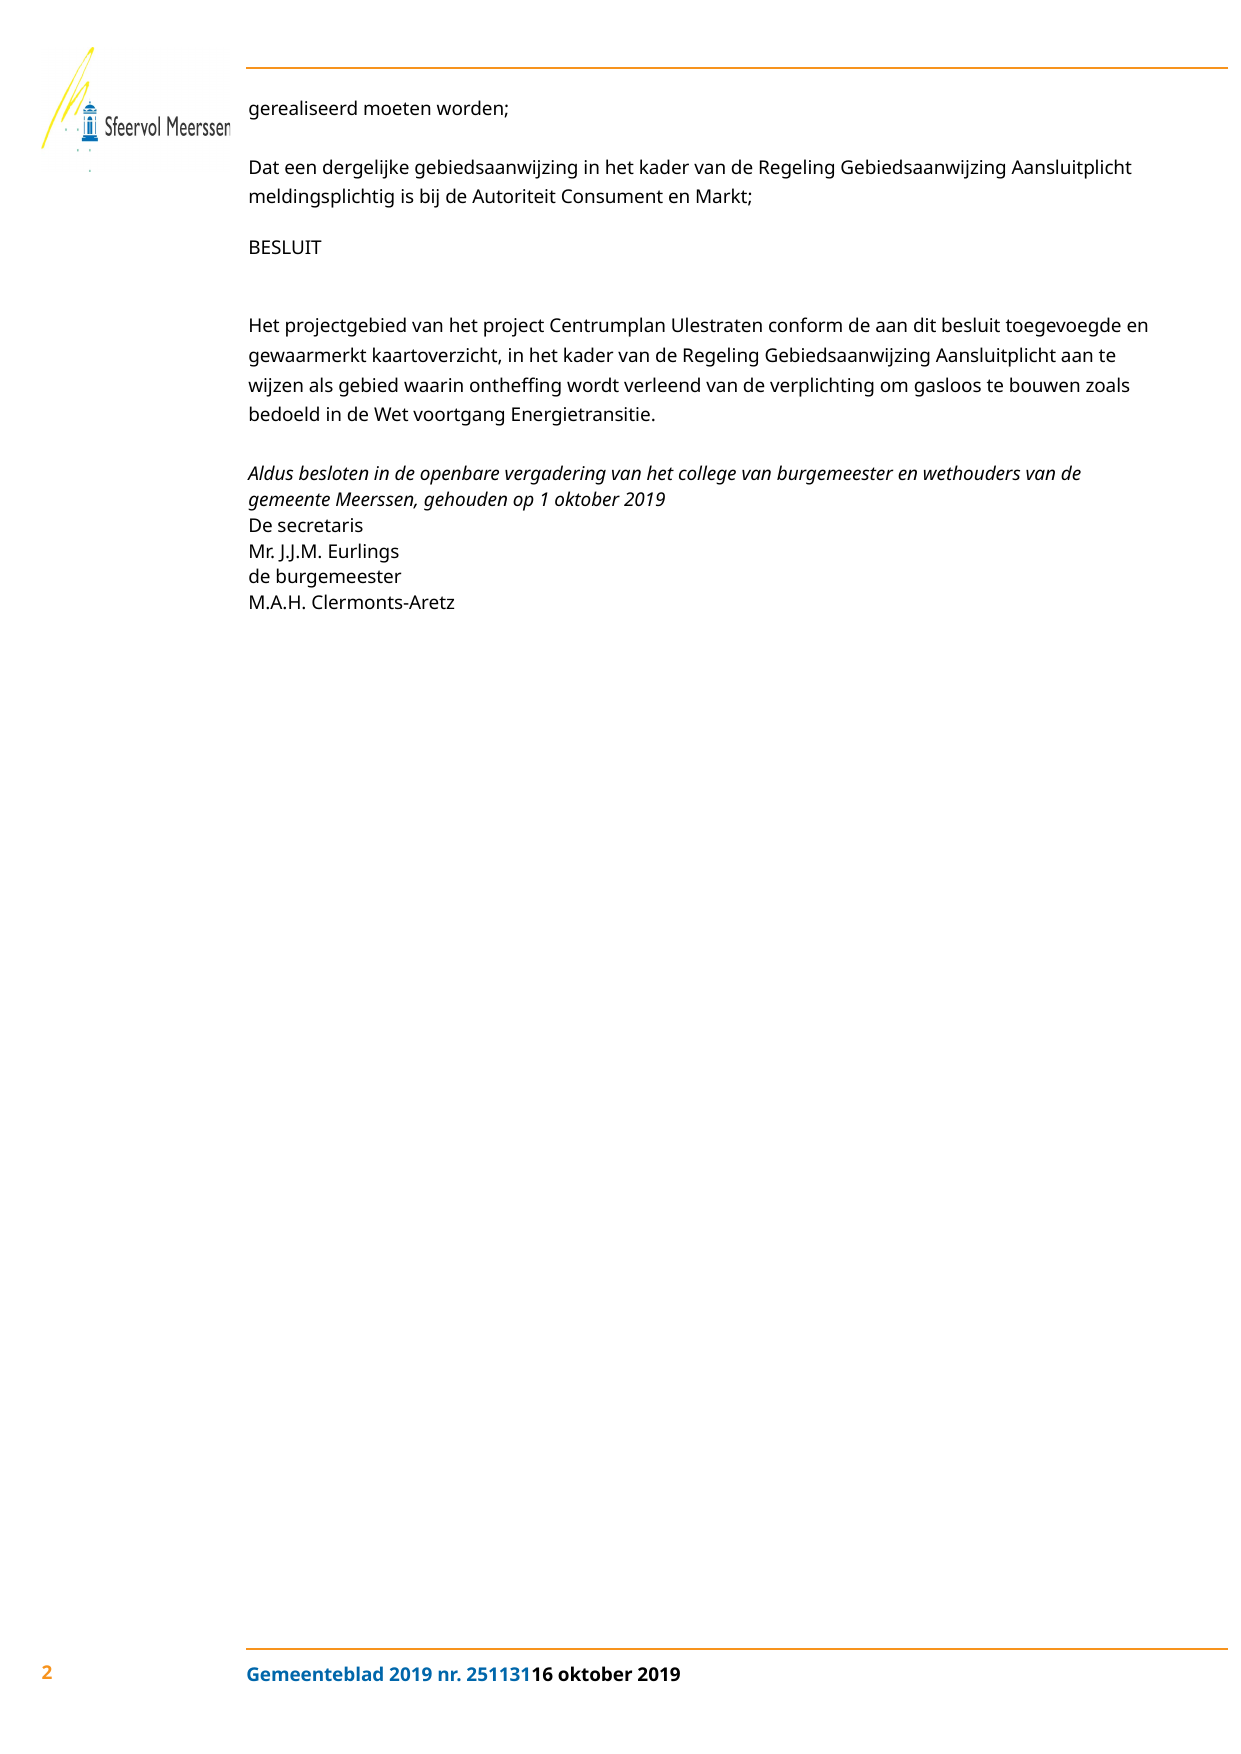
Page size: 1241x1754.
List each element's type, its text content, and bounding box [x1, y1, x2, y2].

text gerealiseerd moeten worden; [248, 95, 1152, 121]
text Dat een dergelijke gebiedsaanwijzing in het kader van de Regeling Gebiedsaanwijzing Aansluitplicht meldingsplichtig is bij de Autoriteit Consument en Markt; [248, 154, 1152, 209]
text Het projectgebied van het project Centrumplan Ulestraten conform de aan dit besluit toegevoegde en gewaarmerkt kaartoverzicht, in het kader van de Regeling Gebiedsaanwijzing Aansluitplicht aan te wijzen als gebied waarin ontheffing wordt verleend van de verplichting om gasloos te bouwen zoals bedoeld in de Wet voortgang Energietransitie. [248, 313, 1152, 427]
text M.A.H. Clermonts-Aretz [248, 589, 1152, 615]
text Mr. J.J.M. Eurlings [248, 538, 1152, 563]
text de burgemeester [248, 563, 1152, 589]
text Aldus besloten in de openbare vergadering van het college van burgemeester en wethouders van de gemeente Meerssen, gehouden op 1 oktober 2019 [248, 461, 1152, 512]
text De secretaris [248, 512, 1152, 538]
text BESLUIT [248, 234, 1152, 259]
picture [41, 47, 231, 172]
